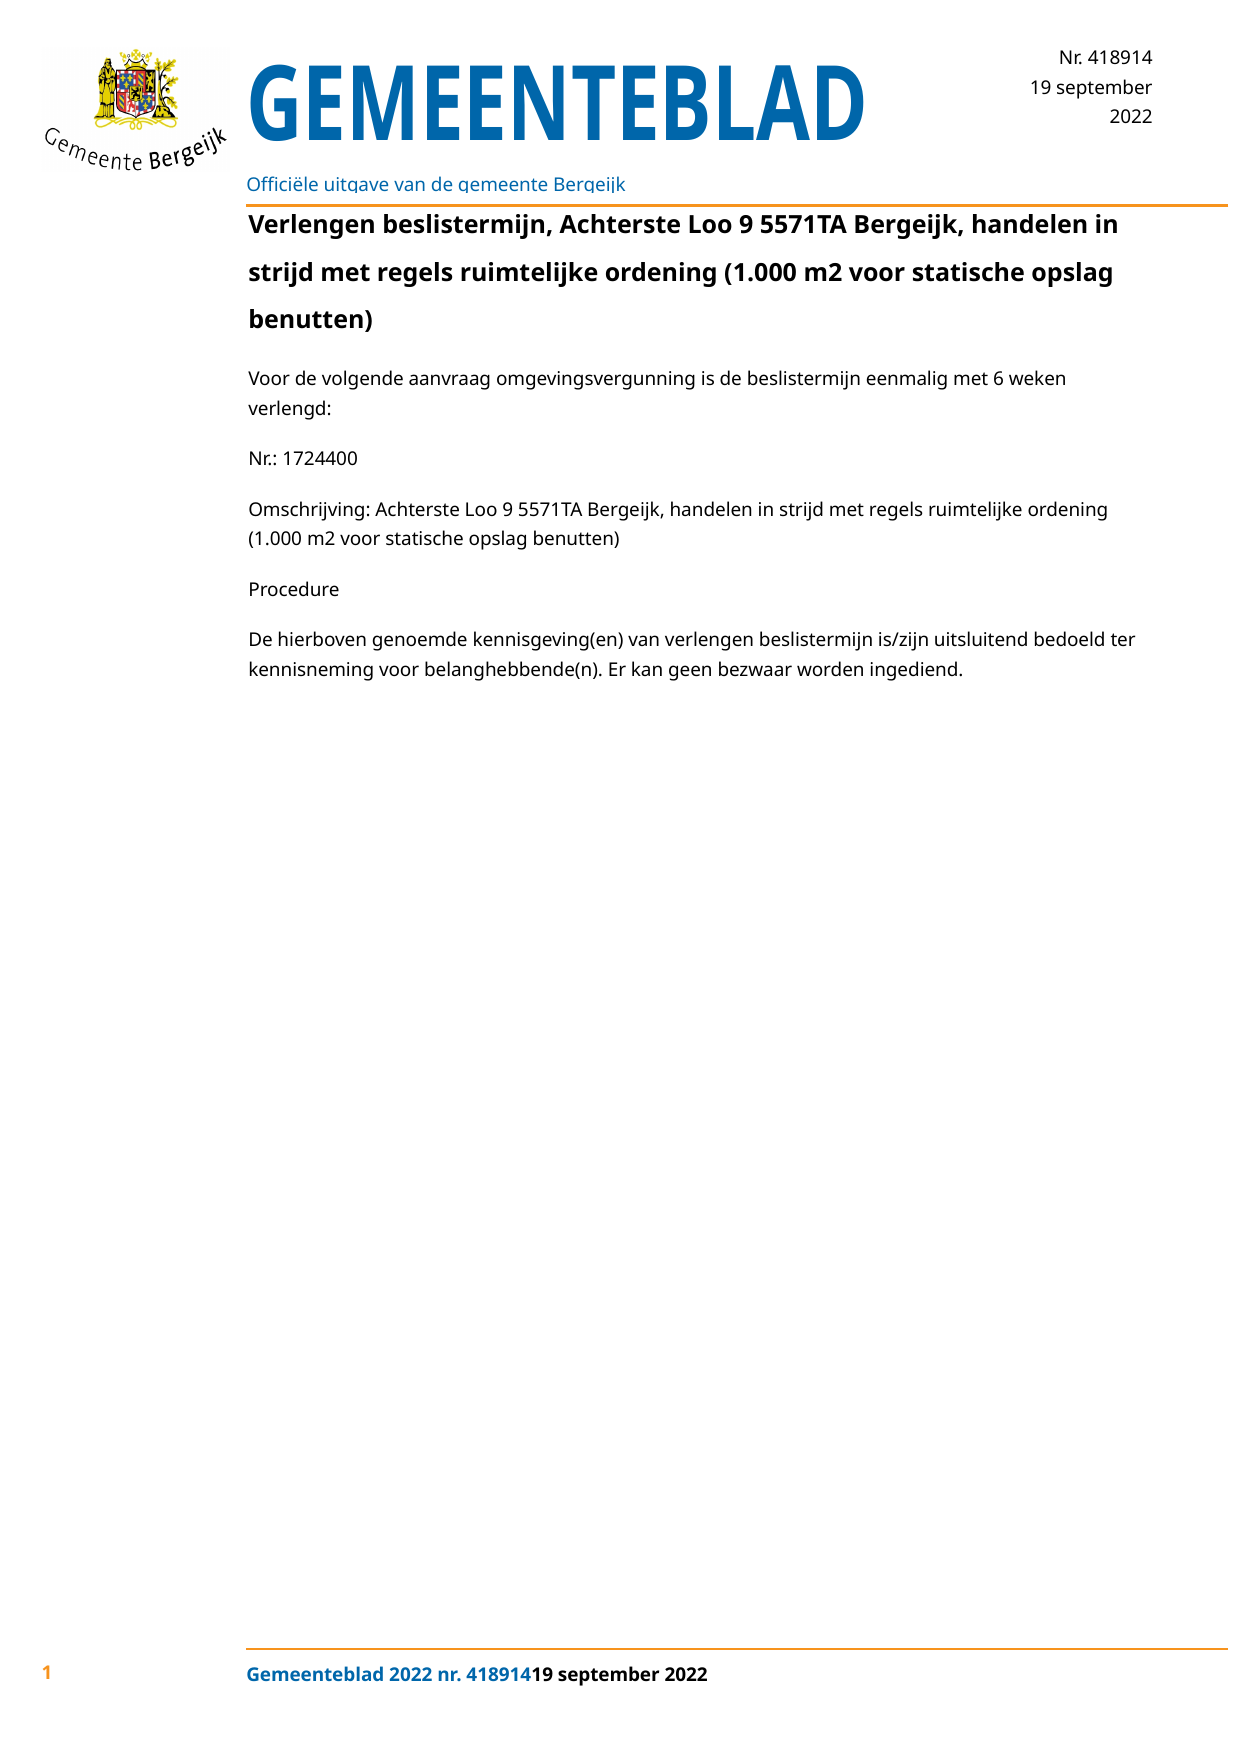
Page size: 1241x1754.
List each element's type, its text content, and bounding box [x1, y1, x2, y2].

text De hierboven genoemde kennisgeving(en) van verlengen beslistermijn is/zijn uitsluitend bedoeld ter kennisneming voor belanghebbende(n). Er kan geen bezwaar worden ingediend. [248, 626, 1152, 682]
text Nr.: 1724400 [248, 446, 1152, 471]
text Verlengen beslistermijn, Achterste Loo 9 5571TA Bergeijk, handelen in strijd met regels ruimtelijke ordening (1.000 m2 voor statische opslag benutten) [248, 207, 1152, 336]
text Procedure [248, 576, 1152, 602]
text Voor de volgende aanvraag omgevingsvergunning is de beslistermijn eenmalig met 6 weken verlengd: [248, 366, 1152, 421]
picture [41, 47, 231, 172]
text Omschrijving: Achterste Loo 9 5571TA Bergeijk, handelen in strijd met regels ruimtelijke ordening (1.000 m2 voor statische opslag benutten) [248, 496, 1152, 551]
